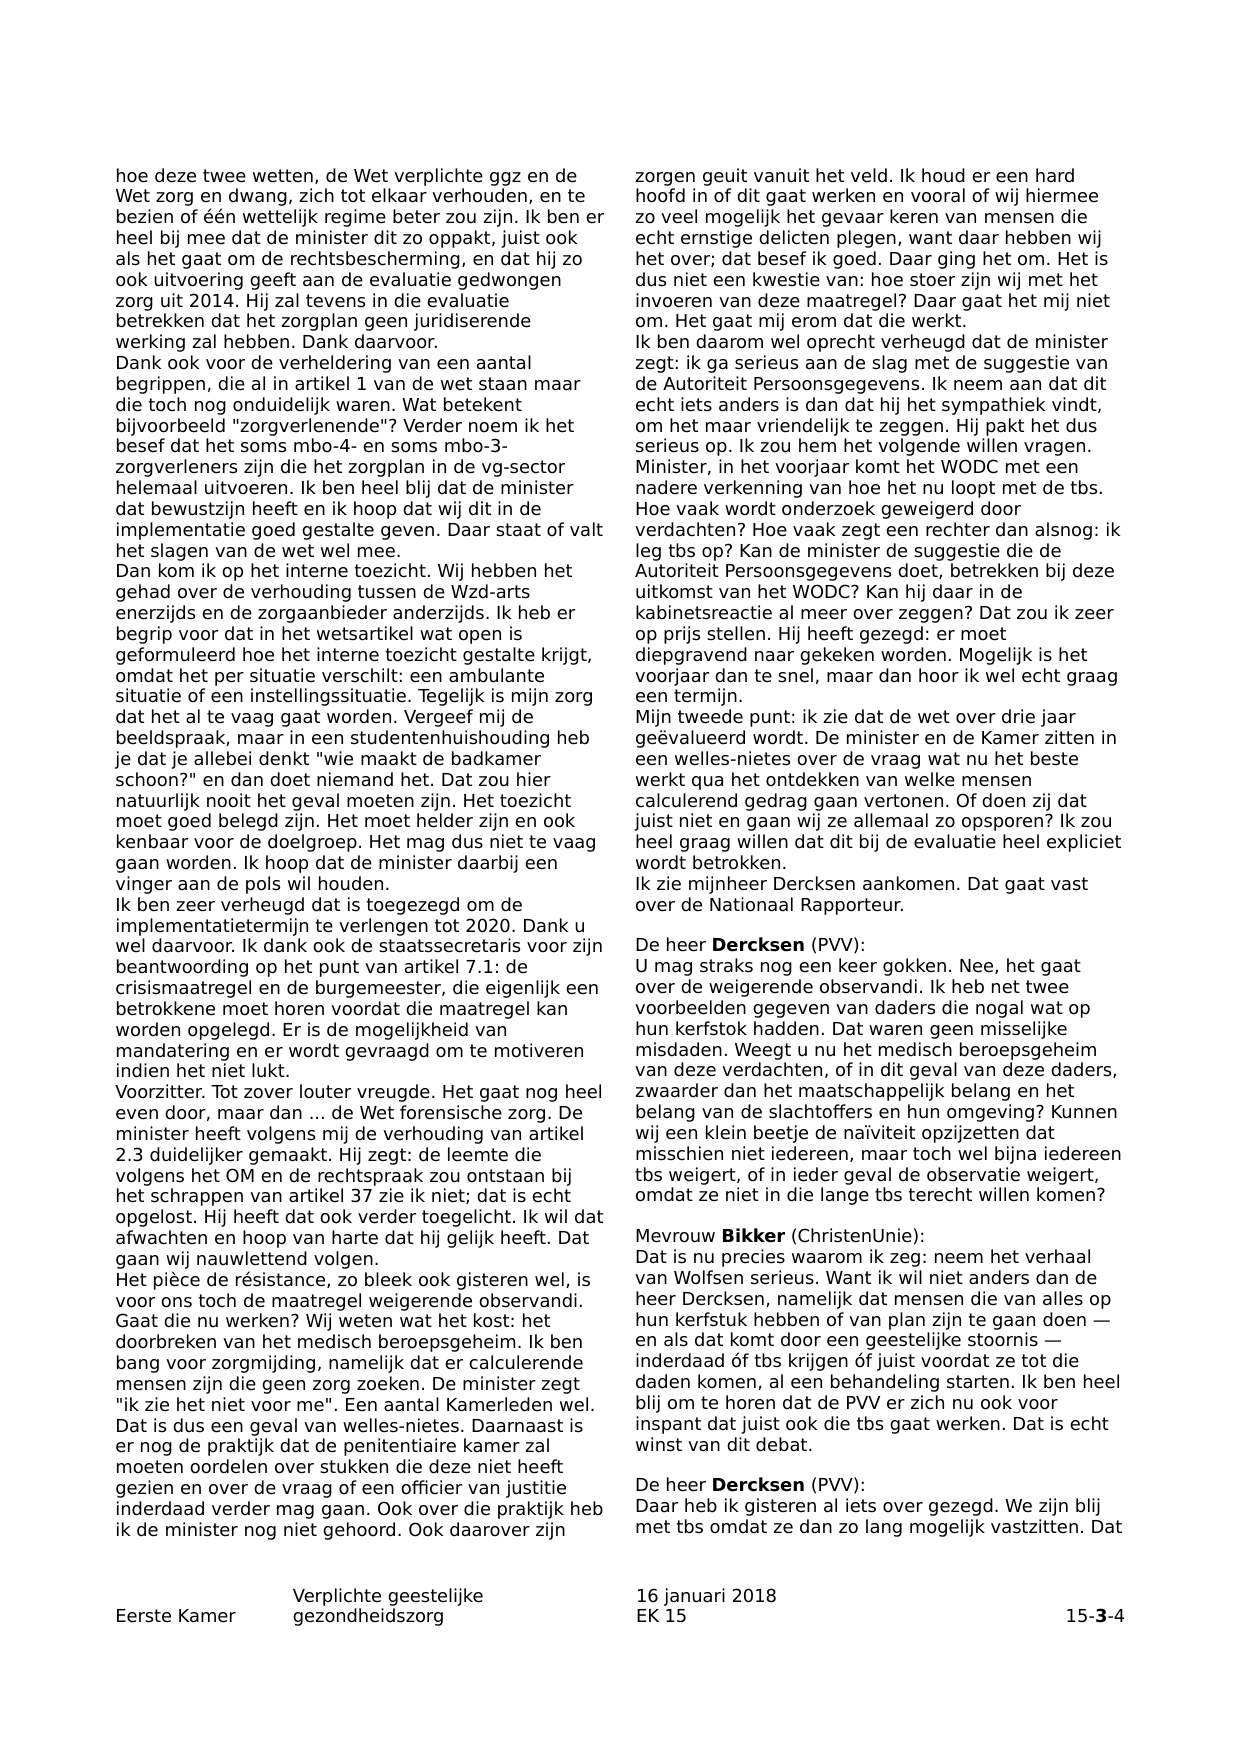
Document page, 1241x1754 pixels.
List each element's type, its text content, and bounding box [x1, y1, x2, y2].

text Ik zie mijnheer Dercksen aankomen. Dat gaat vast over de Nationaal Rapporteur. [635, 874, 1125, 915]
text Dank ook voor de verheldering van een aantal begrippen, die al in artikel 1 van de wet staan maar die toch nog onduidelijk waren. Wat betekent bijvoorbeeld "zorgverlenende"? Verder noem ik het besef dat het soms mbo-4- en soms mbo-3-zorgverleners zijn die het zorgplan in de vg-sector helemaal uitvoeren. Ik ben heel blij dat de minister dat bewustzijn heeft en ik hoop dat wij dit in de implementatie goed gestalte geven. Daar staat of valt het slagen van de wet wel mee. [115, 353, 605, 561]
text De heer Dercksen (PVV): [635, 1475, 1125, 1496]
text Mijn tweede punt: ik zie dat de wet over drie jaar geëvalueerd wordt. De minister en de Kamer zitten in een welles-nietes over de vraag wat nu het beste werkt qua het ontdekken van welke mensen calculerend gedrag gaan vertonen. Of doen zij dat juist niet en gaan wij ze allemaal zo opsporen? Ik zou heel graag willen dat dit bij de evaluatie heel expliciet wordt betrokken. [635, 707, 1125, 874]
text Voorzitter. Tot zover louter vreugde. Het gaat nog heel even door, maar dan ... de Wet forensische zorg. De minister heeft volgens mij de verhouding van artikel 2.3 duidelijker gemaakt. Hij zegt: de leemte die volgens het OM en de rechtspraak zou ontstaan bij het schrappen van artikel 37 zie ik niet; dat is echt opgelost. Hij heeft dat ook verder toegelicht. Ik wil dat afwachten en hoop van harte dat hij gelijk heeft. Dat gaan wij nauwlettend volgen. [115, 1082, 605, 1269]
text Ik ben zeer verheugd dat is toegezegd om de implementatietermijn te verlengen tot 2020. Dank u wel daarvoor. Ik dank ook de staatssecretaris voor zijn beantwoording op het punt van artikel 7.1: de crisismaatregel en de burgemeester, die eigenlijk een betrokkene moet horen voordat die maatregel kan worden opgelegd. Er is de mogelijkheid van mandatering en er wordt gevraagd om te motiveren indien het niet lukt. [115, 894, 605, 1082]
text Het pièce de résistance, zo bleek ook gisteren wel, is voor ons toch de maatregel weigerende observandi. Gaat die nu werken? Wij weten wat het kost: het doorbreken van het medisch beroepsgeheim. Ik ben bang voor zorgmijding, namelijk dat er calculerende mensen zijn die geen zorg zoeken. De minister zegt "ik zie het niet voor me". Een aantal Kamerleden wel. Dat is dus een geval van welles-nietes. Daarnaast is er nog de praktijk dat de penitentiaire kamer zal moeten oordelen over stukken die deze niet heeft gezien en over de vraag of een officier van justitie inderdaad verder mag gaan. Ook over die praktijk heb ik de minister nog niet gehoord. Ook daarover zijn [115, 1269, 605, 1540]
text Ik ben daarom wel oprecht verheugd dat de minister zegt: ik ga serieus aan de slag met de suggestie van de Autoriteit Persoonsgegevens. Ik neem aan dat dit echt iets anders is dan dat hij het sympathiek vindt, om het maar vriendelijk te zeggen. Hij pakt het dus serieus op. Ik zou hem het volgende willen vragen. Minister, in het voorjaar komt het WODC met een nadere verkenning van hoe het nu loopt met de tbs. Hoe vaak wordt onderzoek geweigerd door verdachten? Hoe vaak zegt een rechter dan alsnog: ik leg tbs op? Kan de minister de suggestie die de Autoriteit Persoonsgegevens doet, betrekken bij deze uitkomst van het WODC? Kan hij daar in de kabinetsreactie al meer over zeggen? Dat zou ik zeer op prijs stellen. Hij heeft gezegd: er moet diepgravend naar gekeken worden. Mogelijk is het voorjaar dan te snel, maar dan hoor ik wel echt graag een termijn. [635, 332, 1125, 707]
text Dat is nu precies waarom ik zeg: neem het verhaal van Wolfsen serieus. Want ik wil niet anders dan de heer Dercksen, namelijk dat mensen die van alles op hun kerfstuk hebben of van plan zijn te gaan doen — en als dat komt door een geestelijke stoornis — inderdaad óf tbs krijgen óf juist voordat ze tot die daden komen, al een behandeling starten. Ik ben heel blij om te horen dat de PVV er zich nu ook voor inspant dat juist ook die tbs gaat werken. Dat is echt winst van dit debat. [635, 1247, 1125, 1455]
text Dan kom ik op het interne toezicht. Wij hebben het gehad over de verhouding tussen de Wzd-arts enerzijds en de zorgaanbieder anderzijds. Ik heb er begrip voor dat in het wetsartikel wat open is geformuleerd hoe het interne toezicht gestalte krijgt, omdat het per situatie verschilt: een ambulante situatie of een instellingssituatie. Tegelijk is mijn zorg dat het al te vaag gaat worden. Vergeef mij de beeldspraak, maar in een studentenhuishouding heb je dat je allebei denkt "wie maakt de badkamer schoon?" en dan doet niemand het. Dat zou hier natuurlijk nooit het geval moeten zijn. Het toezicht moet goed belegd zijn. Het moet helder zijn en ook kenbaar voor de doelgroep. Het mag dus niet te vaag gaan worden. Ik hoop dat de minister daarbij een vinger aan de pols wil houden. [115, 561, 605, 894]
text hoe deze twee wetten, de Wet verplichte ggz en de Wet zorg en dwang, zich tot elkaar verhouden, en te bezien of één wettelijk regime beter zou zijn. Ik ben er heel bij mee dat de minister dit zo oppakt, juist ook als het gaat om de rechtsbescherming, en dat hij zo ook uitvoering geeft aan de evaluatie gedwongen zorg uit 2014. Hij zal tevens in die evaluatie betrekken dat het zorgplan geen juridiserende werking zal hebben. Dank daarvoor. [115, 165, 605, 353]
text U mag straks nog een keer gokken. Nee, het gaat over de weigerende observandi. Ik heb net twee voorbeelden gegeven van daders die nogal wat op hun kerfstok hadden. Dat waren geen misselijke misdaden. Weegt u nu het medisch beroepsgeheim van deze verdachten, of in dit geval van deze daders, zwaarder dan het maatschappelijk belang en het belang van de slachtoffers en hun omgeving? Kunnen wij een klein beetje de naïviteit opzijzetten dat misschien niet iedereen, maar toch wel bijna iedereen tbs weigert, of in ieder geval de observatie weigert, omdat ze niet in die lange tbs terecht willen komen? [635, 956, 1125, 1206]
text Mevrouw Bikker (ChristenUnie): [635, 1226, 1125, 1247]
text zorgen geuit vanuit het veld. Ik houd er een hard hoofd in of dit gaat werken en vooral of wij hiermee zo veel mogelijk het gevaar keren van mensen die echt ernstige delicten plegen, want daar hebben wij het over; dat besef ik goed. Daar ging het om. Het is dus niet een kwestie van: hoe stoer zijn wij met het invoeren van deze maatregel? Daar gaat het mij niet om. Het gaat mij erom dat die werkt. [635, 165, 1125, 332]
text Daar heb ik gisteren al iets over gezegd. We zijn blij met tbs omdat ze dan zo lang mogelijk vastzitten. Dat [635, 1496, 1125, 1537]
text De heer Dercksen (PVV): [635, 935, 1125, 956]
